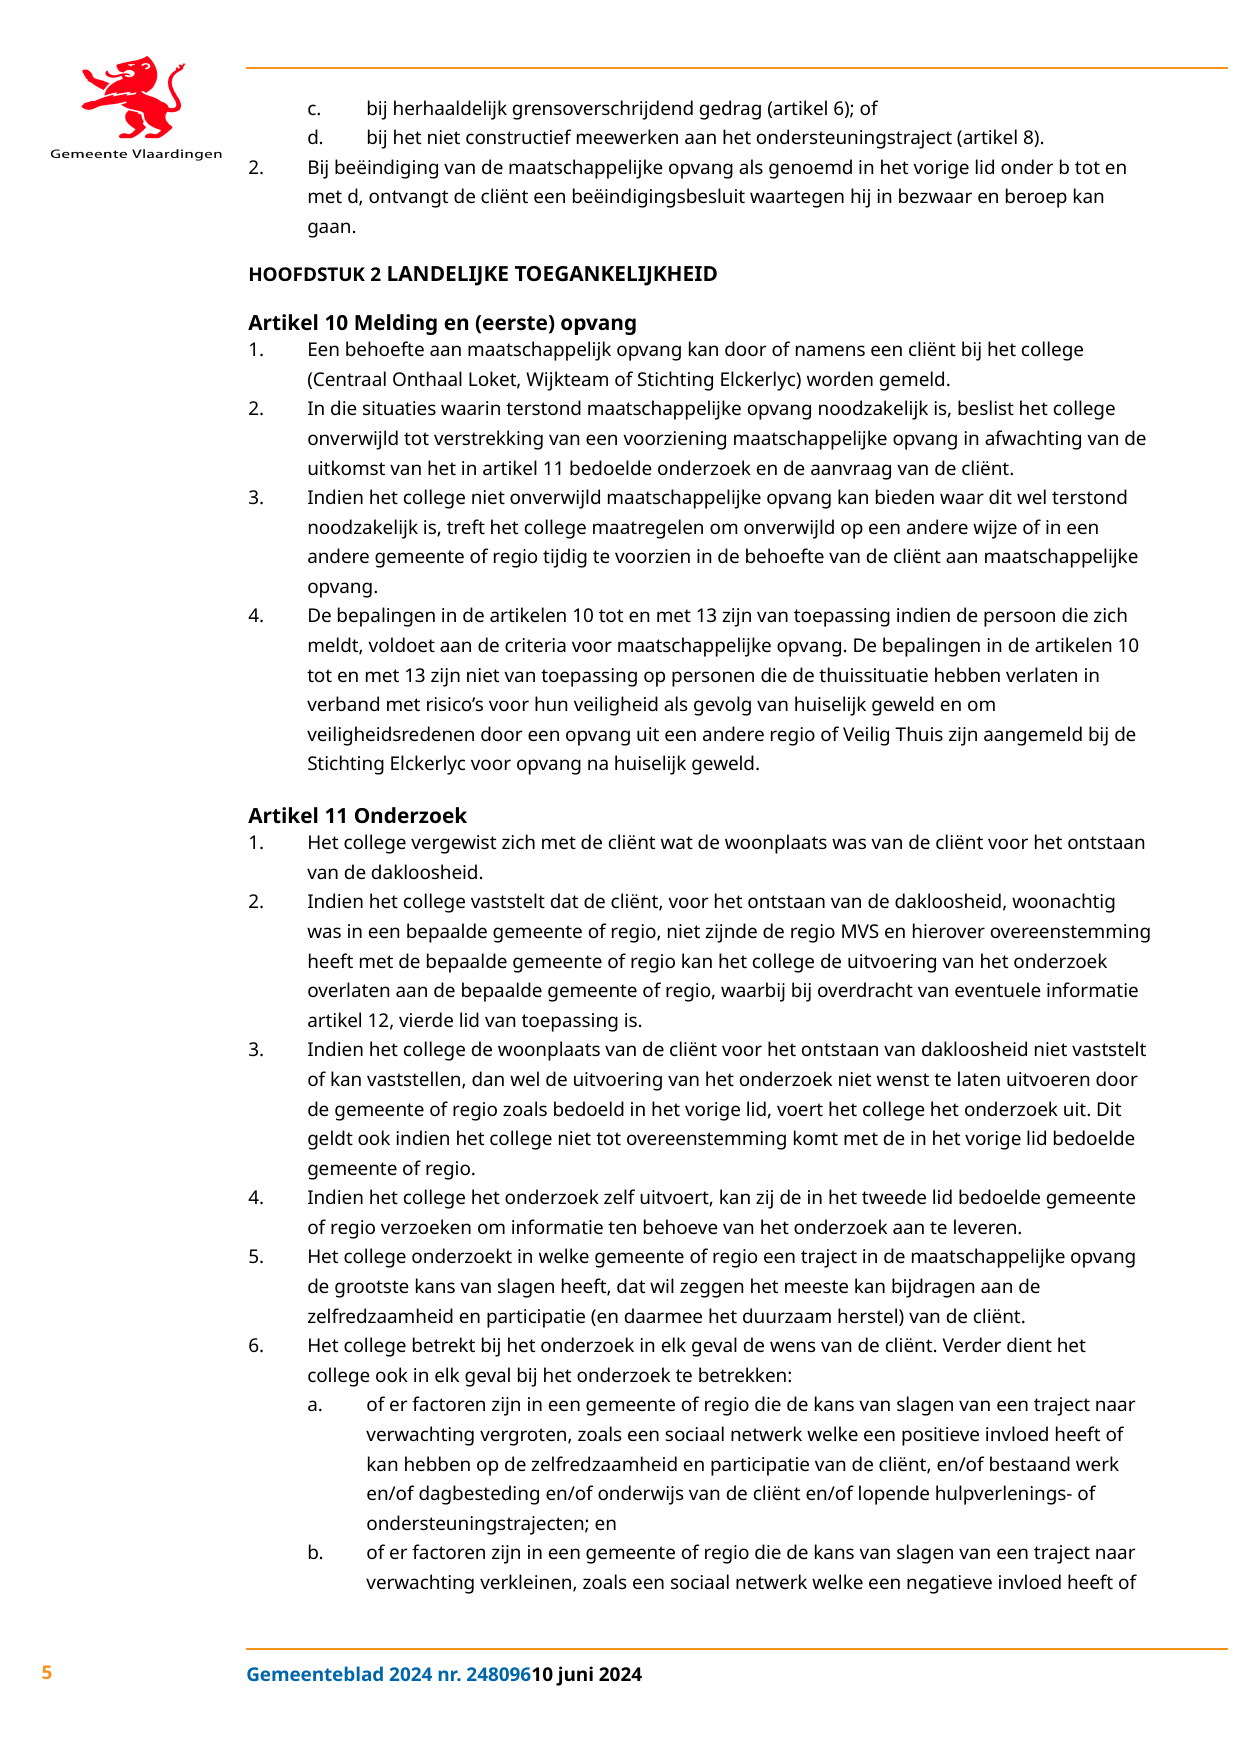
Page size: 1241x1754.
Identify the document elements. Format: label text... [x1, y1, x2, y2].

list Indien het college niet onverwijld maatschappelijke opvang kan bieden waar dit wel terstond noodzakelijk is, treft het college maatregelen om onverwijld op een andere wijze of in een andere gemeente of regio tijdig te voorzien in de behoefte van de cliënt aan maatschappelijke opvang. [248, 484, 1152, 599]
list bij herhaaldelijk grensoverschrijdend gedrag (artikel 6); of [307, 95, 1152, 121]
list Het college vergewist zich met de cliënt wat de woonplaats was van de cliënt voor het ontstaan van de dakloosheid. [248, 829, 1152, 885]
picture [41, 47, 231, 172]
list bij het niet constructief meewerken aan het ondersteuningstraject (artikel 8). [307, 124, 1152, 150]
list Bij beëindiging van de maatschappelijke opvang als genoemd in het vorige lid onder b tot en met d, ontvangt de cliënt een beëindigingsbesluit waartegen hij in bezwaar en beroep kan gaan. [248, 154, 1152, 239]
list Indien het college de woonplaats van de cliënt voor het ontstaan van dakloosheid niet vaststelt of kan vaststellen, dan wel de uitvoering van het onderzoek niet wenst te laten uitvoeren door de gemeente of regio zoals bedoeld in het vorige lid, voert het college het onderzoek uit. Dit geldt ook indien het college niet tot overeenstemming komt met de in het vorige lid bedoelde gemeente of regio. [248, 1037, 1152, 1181]
list Indien het college vaststelt dat de cliënt, voor het ontstaan van de dakloosheid, woonachtig was in een bepaalde gemeente of regio, niet zijnde de regio MVS en hierover overeenstemming heeft met de bepaalde gemeente of regio kan het college de uitvoering van het onderzoek overlaten aan de bepaalde gemeente of regio, waarbij bij overdracht van eventuele informatie artikel 12, vierde lid van toepassing is. [248, 889, 1152, 1033]
text Artikel 10 Melding en (eerste) opvang [248, 308, 1152, 336]
list Het college onderzoekt in welke gemeente of regio een traject in de maatschappelijke opvang de grootste kans van slagen heeft, dat wil zeggen het meeste kan bijdragen aan de zelfredzaamheid en participatie (en daarmee het duurzaam herstel) van de cliënt. [248, 1244, 1152, 1328]
list Een behoefte aan maatschappelijk opvang kan door of namens een cliënt bij het college (Centraal Onthaal Loket, Wijkteam of Stichting Elckerlyc) worden gemeld. [248, 336, 1152, 392]
list In die situaties waarin terstond maatschappelijke opvang noodzakelijk is, beslist het college onverwijld tot verstrekking van een voorziening maatschappelijke opvang in afwachting van de uitkomst van het in artikel 11 bedoelde onderzoek en de aanvraag van de cliënt. [248, 396, 1152, 481]
text HOOFDSTUK 2 LANDELIJKE TOEGANKELIJKHEID [248, 259, 1152, 287]
list Indien het college het onderzoek zelf uitvoert, kan zij de in het tweede lid bedoelde gemeente of regio verzoeken om informatie ten behoeve van het onderzoek aan te leveren. [248, 1184, 1152, 1240]
list De bepalingen in de artikelen 10 tot en met 13 zijn van toepassing indien de persoon die zich meldt, voldoet aan de criteria voor maatschappelijke opvang. De bepalingen in de artikelen 10 tot en met 13 zijn niet van toepassing op personen die de thuissituatie hebben verlaten in verband met risico’s voor hun veiligheid als gevolg van huiselijk geweld en om veiligheidsredenen door een opvang uit een andere regio of Veilig Thuis zijn aangemeld bij de Stichting Elckerlyc voor opvang na huiselijk geweld. [248, 603, 1152, 776]
list of er factoren zijn in een gemeente of regio die de kans van slagen van een traject naar verwachting vergroten, zoals een sociaal netwerk welke een positieve invloed heeft of kan hebben op de zelfredzaamheid en participatie van de cliënt, en/of bestaand werk en/of dagbesteding en/of onderwijs van de cliënt en/of lopende hulpverlenings- of ondersteuningstrajecten; en [307, 1392, 1152, 1536]
list Het college betrekt bij het onderzoek in elk geval de wens van de cliënt. Verder dient het college ook in elk geval bij het onderzoek te betrekken: [248, 1332, 1152, 1388]
list of er factoren zijn in een gemeente of regio die de kans van slagen van een traject naar verwachting verkleinen, zoals een sociaal netwerk welke een negatieve invloed heeft of [307, 1539, 1152, 1595]
text Artikel 11 Onderzoek [248, 801, 1152, 829]
